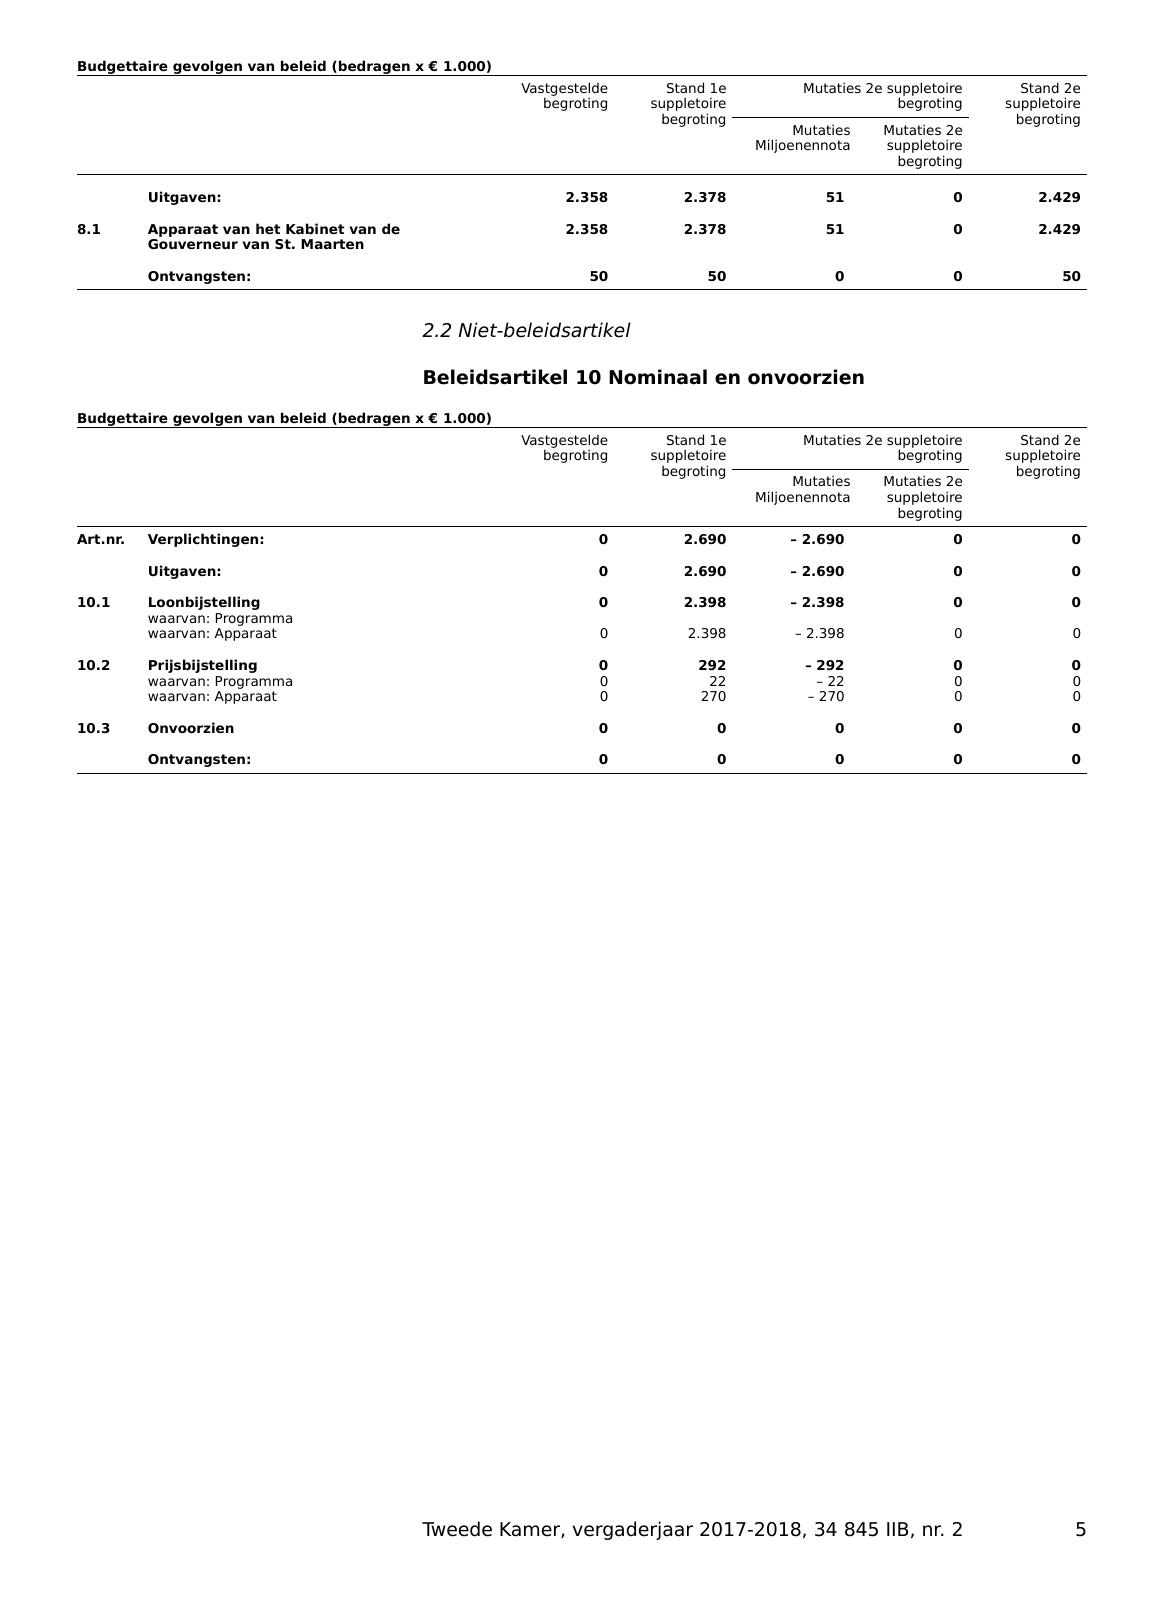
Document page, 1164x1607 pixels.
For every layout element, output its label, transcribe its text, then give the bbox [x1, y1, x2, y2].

table_cell Stand 1e suppletoire begroting [614, 428, 732, 526]
table_cell 0 [850, 595, 968, 611]
table_cell 0 [496, 752, 614, 772]
table_cell [969, 579, 1087, 595]
table_cell [142, 206, 496, 221]
table_cell [142, 642, 496, 658]
table_cell 2.690 [614, 563, 732, 579]
table_cell [614, 642, 732, 658]
table_cell [969, 736, 1087, 752]
table_cell 0 [969, 721, 1087, 736]
subtitle 2.2 Niet-beleidsartikel [422, 320, 1087, 342]
table_cell 2.358 [496, 190, 614, 206]
table_cell [496, 642, 614, 658]
table_cell [496, 253, 614, 269]
table_cell [496, 548, 614, 563]
table_cell 50 [496, 269, 614, 289]
table_cell 0 [969, 752, 1087, 772]
table_cell [77, 253, 142, 269]
table_cell 0 [850, 674, 968, 689]
table_cell Uitgaven: [142, 563, 496, 579]
table_cell [850, 642, 968, 658]
table_cell Apparaat van het Kabinet van de Gouverneur van St. Maarten [142, 221, 496, 253]
table_cell [77, 428, 142, 526]
table_cell 0 [969, 626, 1087, 642]
table_cell 10.2 [77, 658, 142, 673]
table_cell [77, 611, 142, 626]
table_cell [850, 736, 968, 752]
table_cell 0 [850, 689, 968, 705]
table_cell 50 [614, 269, 732, 289]
table_cell [77, 206, 142, 221]
subtitle Beleidsartikel 10 Nominaal en onvoorzien [422, 367, 1087, 389]
table_cell Mutaties 2e suppletoire begroting [850, 470, 968, 526]
table_cell 0 [496, 626, 614, 642]
table_cell Mutaties Miljoenennota [732, 470, 850, 526]
table_cell 22 [614, 674, 732, 689]
table_cell [850, 175, 968, 190]
table_cell [142, 736, 496, 752]
table_cell waarvan: Programma [142, 611, 496, 626]
table_cell [142, 253, 496, 269]
table_cell 2.429 [969, 190, 1087, 206]
table_cell Ontvangsten: [142, 269, 496, 289]
table_cell [732, 253, 850, 269]
table_cell [732, 175, 850, 190]
table_cell 0 [969, 527, 1087, 548]
table_cell Art.nr. [77, 527, 142, 548]
table_cell – 270 [732, 689, 850, 705]
table_cell [850, 548, 968, 563]
table_cell waarvan: Apparaat [142, 626, 496, 642]
table_cell Mutaties Miljoenennota [732, 118, 850, 174]
table_cell [732, 579, 850, 595]
table_cell Ontvangsten: [142, 752, 496, 772]
table_cell 0 [614, 752, 732, 772]
table_cell [614, 611, 732, 626]
table_cell [142, 579, 496, 595]
table_cell [496, 705, 614, 721]
table_cell [614, 736, 732, 752]
table_cell – 2.690 [732, 563, 850, 579]
table_cell [142, 428, 496, 526]
table_cell [969, 611, 1087, 626]
table_header Budgettaire gevolgen van beleid (bedragen x € 1.000) [77, 59, 1087, 75]
table_cell [850, 579, 968, 595]
table_cell Uitgaven: [142, 190, 496, 206]
table_cell 0 [614, 721, 732, 736]
table_cell [850, 705, 968, 721]
table_cell [77, 626, 142, 642]
table_cell 270 [614, 689, 732, 705]
table_cell 10.1 [77, 595, 142, 611]
table_cell 0 [969, 689, 1087, 705]
table_cell [77, 175, 142, 190]
table_cell 0 [969, 674, 1087, 689]
table_cell [77, 190, 142, 206]
table_cell [77, 736, 142, 752]
table_cell 0 [496, 563, 614, 579]
table_cell [732, 736, 850, 752]
table_cell 50 [969, 269, 1087, 289]
table_cell 0 [850, 563, 968, 579]
table_cell [77, 76, 142, 174]
table_cell 8.1 [77, 221, 142, 253]
table_cell [77, 579, 142, 595]
table_cell 0 [969, 595, 1087, 611]
table_cell 0 [496, 674, 614, 689]
table_cell [496, 579, 614, 595]
table_cell [732, 705, 850, 721]
table_cell [732, 611, 850, 626]
table_cell [969, 175, 1087, 190]
table_cell Stand 1e suppletoire begroting [614, 76, 732, 174]
table_cell 292 [614, 658, 732, 673]
table_cell [77, 752, 142, 772]
table_cell 0 [496, 527, 614, 548]
table_cell [77, 642, 142, 658]
table_cell 2.378 [614, 221, 732, 253]
table_cell 10.3 [77, 721, 142, 736]
table_cell [969, 705, 1087, 721]
table_cell 0 [732, 269, 850, 289]
table_cell [850, 253, 968, 269]
table_cell 0 [850, 221, 968, 253]
table_cell [614, 206, 732, 221]
table_cell 0 [496, 721, 614, 736]
table_cell [850, 206, 968, 221]
table_header Budgettaire gevolgen van beleid (bedragen x € 1.000) [77, 411, 1087, 427]
table_cell Vastgestelde begroting [496, 76, 614, 174]
table_cell [614, 175, 732, 190]
table_cell 2.398 [614, 626, 732, 642]
table_cell 2.358 [496, 221, 614, 253]
table_cell 0 [850, 269, 968, 289]
table_cell [614, 705, 732, 721]
table_cell 0 [496, 689, 614, 705]
table_cell 0 [496, 595, 614, 611]
table_cell [142, 76, 496, 174]
table_cell [77, 674, 142, 689]
table_cell 0 [969, 563, 1087, 579]
table_cell [732, 548, 850, 563]
table_cell [496, 736, 614, 752]
table_cell [77, 563, 142, 579]
table_cell [969, 548, 1087, 563]
table_cell [614, 548, 732, 563]
table_cell [77, 269, 142, 289]
table_cell Mutaties 2e suppletoire begroting [850, 118, 968, 174]
table_cell 2.690 [614, 527, 732, 548]
table_cell – 22 [732, 674, 850, 689]
table_cell [969, 253, 1087, 269]
table_cell Verplichtingen: [142, 527, 496, 548]
table_cell [77, 548, 142, 563]
table_cell 0 [850, 752, 968, 772]
table_cell 0 [850, 626, 968, 642]
table_cell [732, 642, 850, 658]
table_cell [142, 705, 496, 721]
table_cell [142, 175, 496, 190]
table_cell – 2.398 [732, 595, 850, 611]
table_cell Stand 2e suppletoire begroting [969, 76, 1087, 174]
table_cell [614, 253, 732, 269]
table_cell [732, 206, 850, 221]
table_cell 51 [732, 190, 850, 206]
table_cell 0 [850, 190, 968, 206]
table_cell 0 [732, 752, 850, 772]
table_cell [77, 705, 142, 721]
table_cell [850, 611, 968, 626]
table_cell 0 [969, 658, 1087, 673]
table_cell [614, 579, 732, 595]
table_cell Mutaties 2e suppletoire begroting [732, 76, 968, 117]
table_cell Onvoorzien [142, 721, 496, 736]
table_cell 0 [732, 721, 850, 736]
table_cell 2.398 [614, 595, 732, 611]
table_cell 2.378 [614, 190, 732, 206]
table_cell 2.429 [969, 221, 1087, 253]
table_cell [496, 611, 614, 626]
table_cell – 2.398 [732, 626, 850, 642]
table_cell 0 [496, 658, 614, 673]
table_cell – 2.690 [732, 527, 850, 548]
table_cell [496, 175, 614, 190]
table_cell Prijsbijstelling [142, 658, 496, 673]
table_cell – 292 [732, 658, 850, 673]
table_cell [142, 548, 496, 563]
table_cell 0 [850, 721, 968, 736]
table_cell Loonbijstelling [142, 595, 496, 611]
table_cell [969, 642, 1087, 658]
table_cell [77, 689, 142, 705]
table_cell Vastgestelde begroting [496, 428, 614, 526]
table_cell 0 [850, 527, 968, 548]
table_cell waarvan: Programma [142, 674, 496, 689]
table_cell [496, 206, 614, 221]
table_cell Stand 2e suppletoire begroting [969, 428, 1087, 526]
table_cell 0 [850, 658, 968, 673]
table_cell 51 [732, 221, 850, 253]
table_cell Mutaties 2e suppletoire begroting [732, 428, 968, 468]
table_cell [969, 206, 1087, 221]
table_cell waarvan: Apparaat [142, 689, 496, 705]
